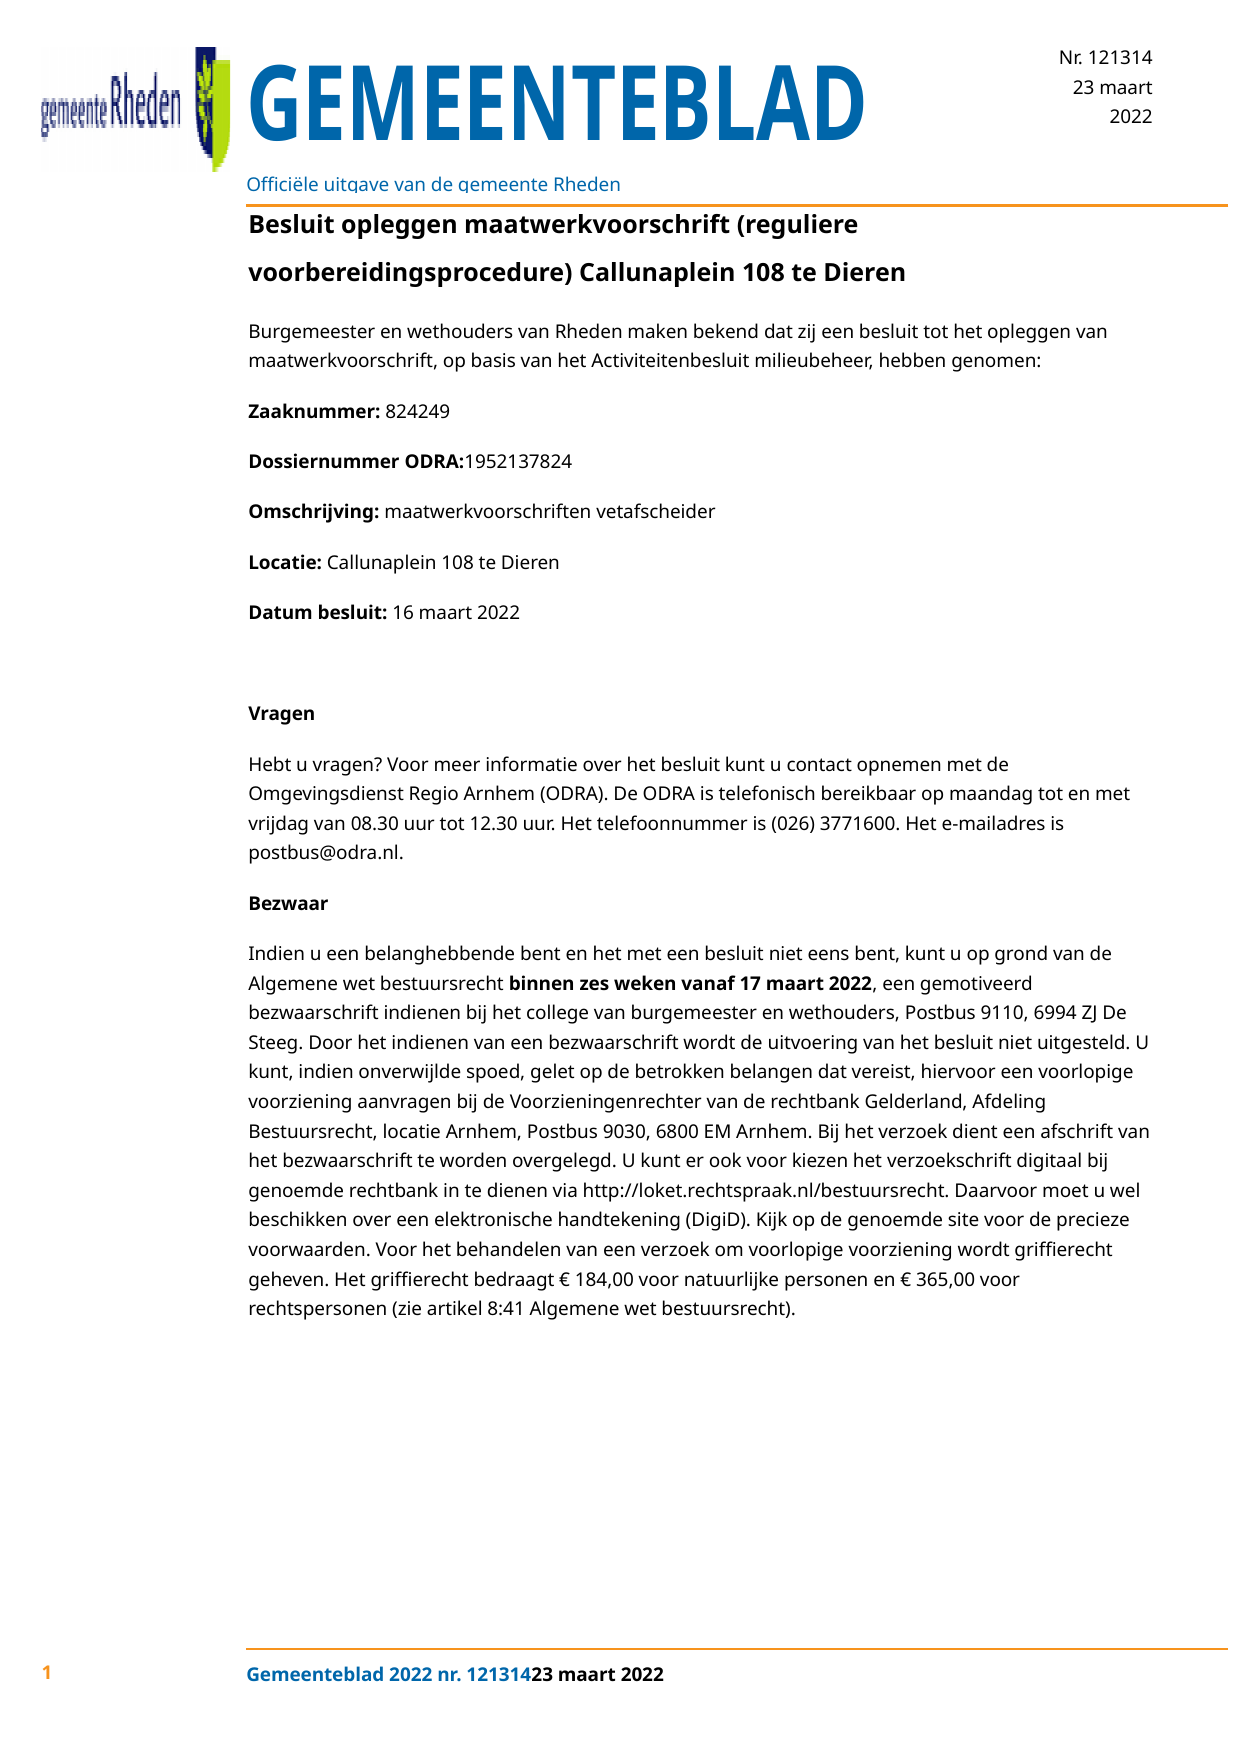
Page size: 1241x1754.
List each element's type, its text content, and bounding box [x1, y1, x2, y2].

text Dossiernummer ODRA:1952137824 [248, 448, 1152, 474]
picture [41, 47, 231, 172]
text Hebt u vragen? Voor meer informatie over het besluit kunt u contact opnemen met de Omgevingsdienst Regio Arnhem (ODRA). De ODRA is telefonisch bereikbaar op maandag tot en met vrijdag van 08.30 uur tot 12.30 uur. Het telefoonnummer is (026) 3771600. Het e-mailadres is postbus@odra.nl. [248, 751, 1152, 865]
text Datum besluit: 16 maart 2022 [248, 599, 1152, 625]
text Zaaknummer: 824249 [248, 398, 1152, 424]
text Vragen [248, 700, 1152, 726]
text Bezwaar [248, 890, 1152, 916]
text Besluit opleggen maatwerkvoorschrift (reguliere voorbereidingsprocedure) Callunaplein 108 te Dieren [248, 207, 1152, 288]
text Burgemeester en wethouders van Rheden maken bekend dat zij een besluit tot het opleggen van maatwerkvoorschrift, op basis van het Activiteitenbesluit milieubeheer, hebben genomen: [248, 318, 1152, 373]
text Locatie: Callunaplein 108 te Dieren [248, 549, 1152, 575]
text Omschrijving: maatwerkvoorschriften vetafscheider [248, 499, 1152, 524]
text Indien u een belanghebbende bent en het met een besluit niet eens bent, kunt u op grond van de Algemene wet bestuursrecht binnen zes weken vanaf 17 maart 2022, een gemotiveerd bezwaarschrift indienen bij het college van burgemeester en wethouders, Postbus 9110, 6994 ZJ De Steeg. Door het indienen van een bezwaarschrift wordt de uitvoering van het besluit niet uitgesteld. U kunt, indien onverwijlde spoed, gelet op de betrokken belangen dat vereist, hiervoor een voorlopige voorziening aanvragen bij de Voorzieningenrechter van de rechtbank Gelderland, Afdeling Bestuursrecht, locatie Arnhem, Postbus 9030, 6800 EM Arnhem. Bij het verzoek dient een afschrift van het bezwaarschrift te worden overgelegd. U kunt er ook voor kiezen het verzoekschrift digitaal bij genoemde rechtbank in te dienen via http://loket.rechtspraak.nl/bestuursrecht. Daarvoor moet u wel beschikken over een elektronische handtekening (DigiD). Kijk op de genoemde site voor de precieze voorwaarden. Voor het behandelen van een verzoek om voorlopige voorziening wordt griffierecht geheven. Het griffierecht bedraagt € 184,00 voor natuurlijke personen en € 365,00 voor rechtspersonen (zie artikel 8:41 Algemene wet bestuursrecht). [248, 940, 1152, 1321]
